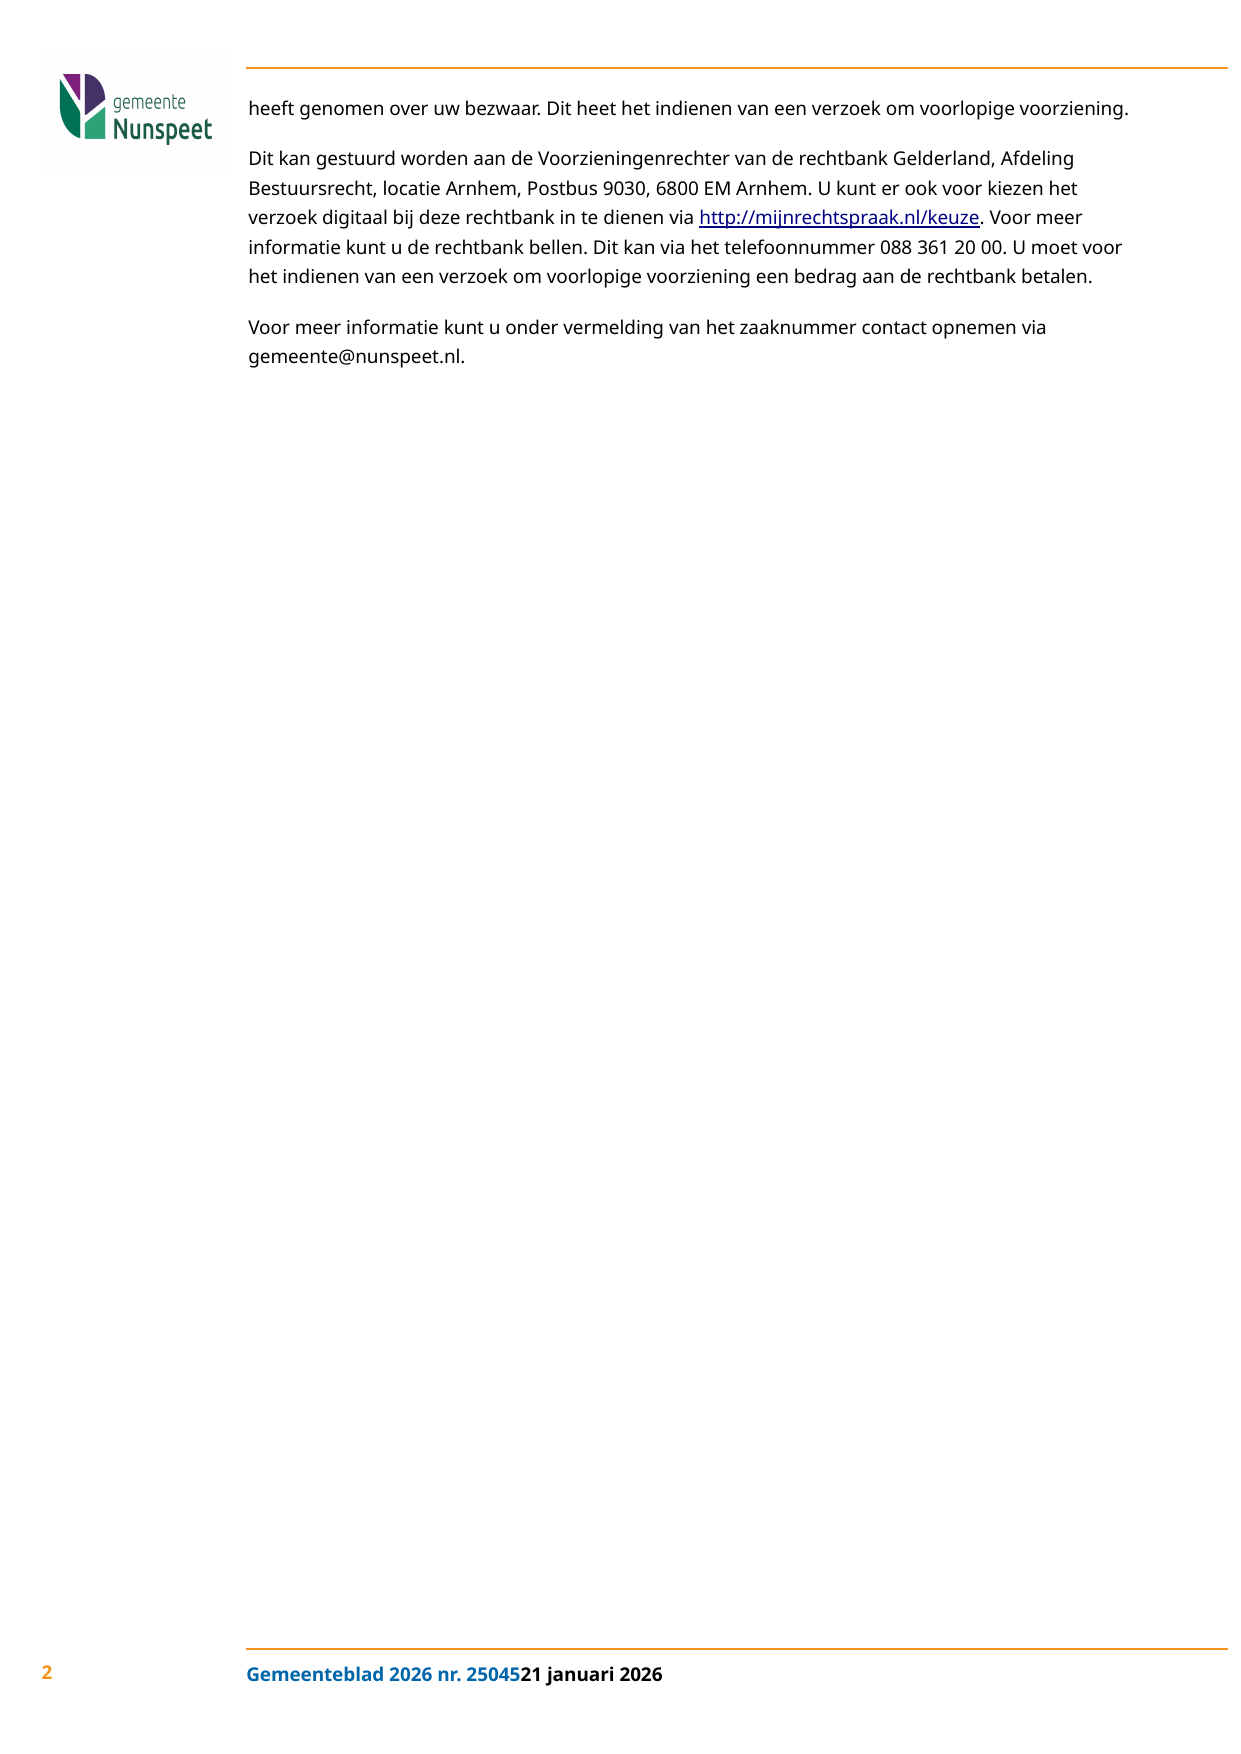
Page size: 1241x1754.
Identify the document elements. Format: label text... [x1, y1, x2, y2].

picture [41, 47, 231, 172]
text Dit kan gestuurd worden aan de Voorzieningenrechter van de rechtbank Gelderland, Afdeling Bestuursrecht, locatie Arnhem, Postbus 9030, 6800 EM Arnhem. U kunt er ook voor kiezen het verzoek digitaal bij deze rechtbank in te dienen via http://mijnrechtspraak.nl/keuze. Voor meer informatie kunt u de rechtbank bellen. Dit kan via het telefoonnummer 088 361 20 00. U moet voor het indienen van een verzoek om voorlopige voorziening een bedrag aan de rechtbank betalen. [248, 145, 1152, 289]
text Voor meer informatie kunt u onder vermelding van het zaaknummer contact opnemen via gemeente@nunspeet.nl. [248, 314, 1152, 369]
text heeft genomen over uw bezwaar. Dit heet het indienen van een verzoek om voorlopige voorziening. [248, 95, 1152, 121]
